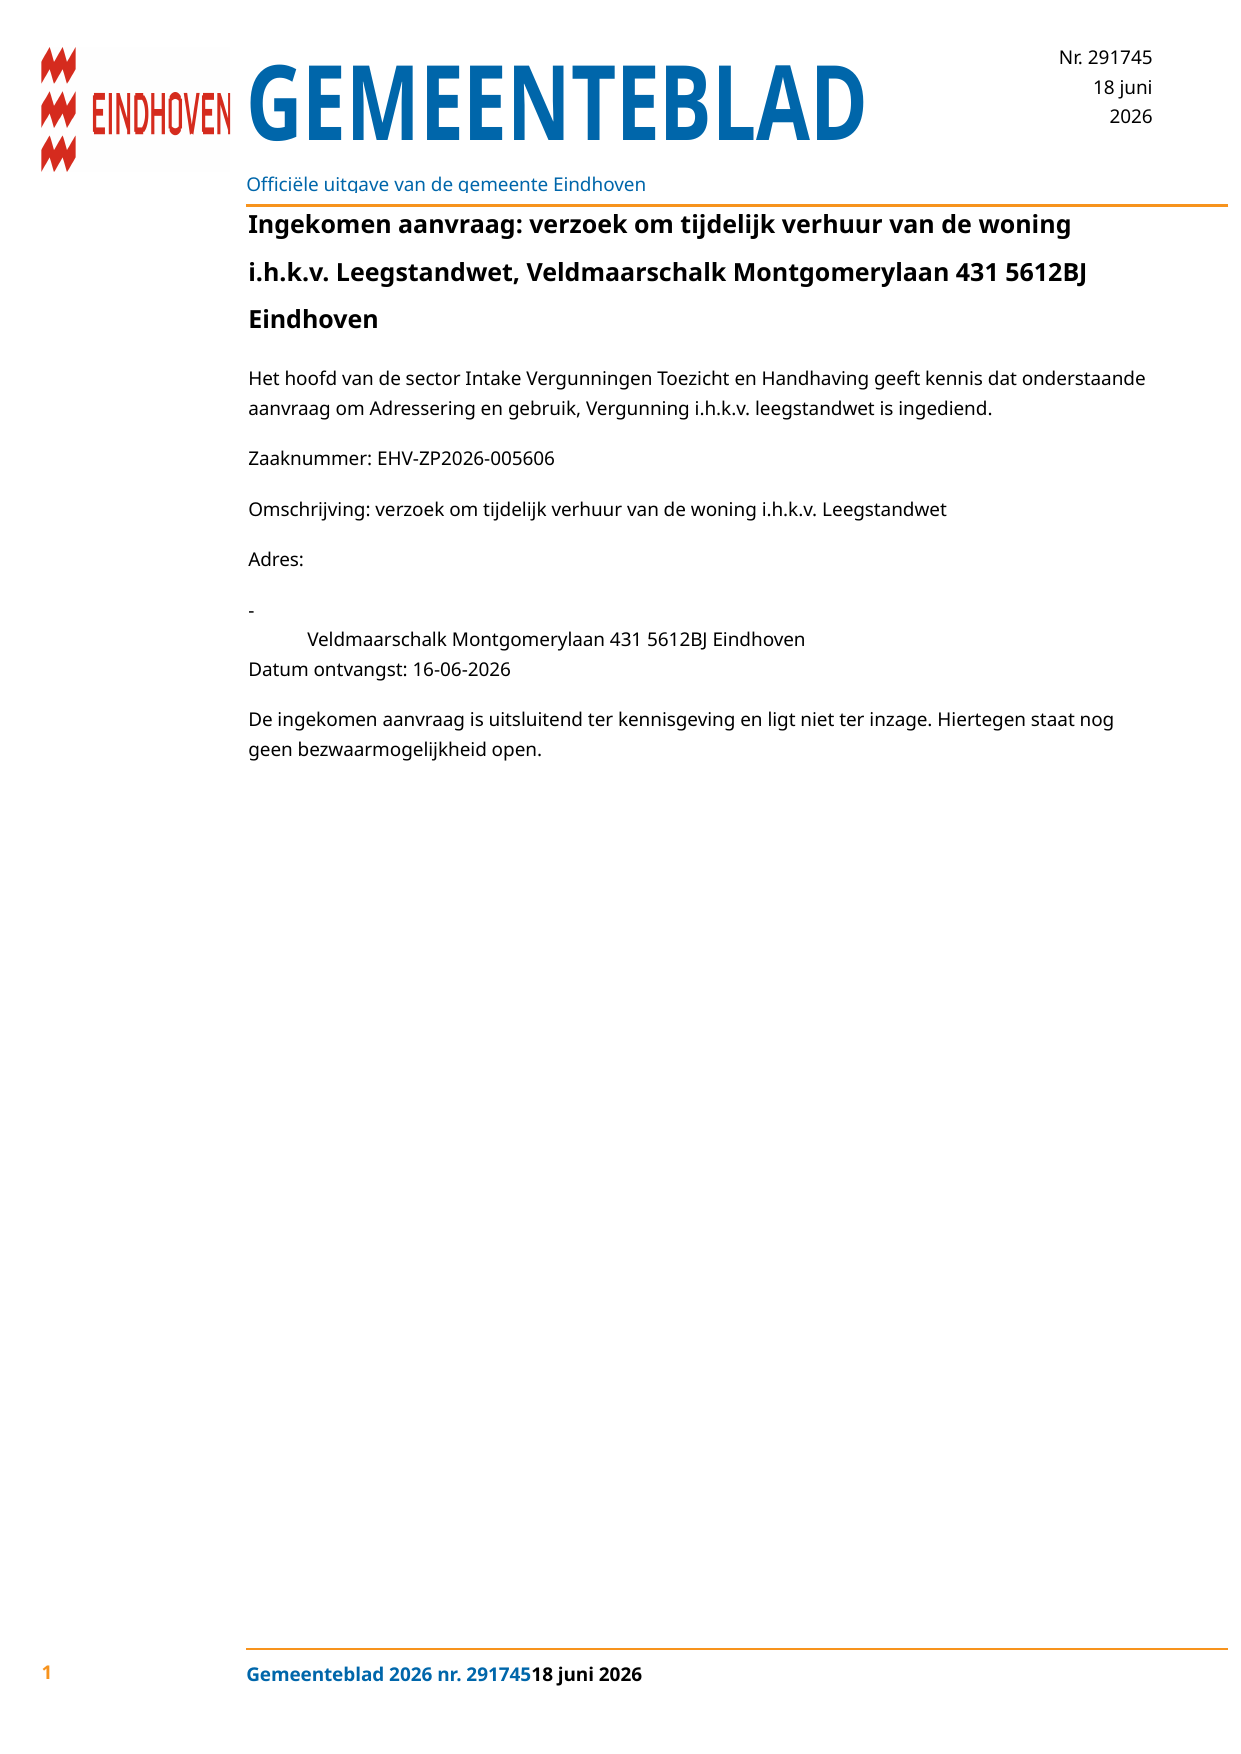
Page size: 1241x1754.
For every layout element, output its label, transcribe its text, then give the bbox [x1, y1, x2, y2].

text Ingekomen aanvraag: verzoek om tijdelijk verhuur van de woning i.h.k.v. Leegstandwet, Veldmaarschalk Montgomerylaan 431 5612BJ Eindhoven [248, 207, 1152, 336]
list Veldmaarschalk Montgomerylaan 431 5612BJ Eindhoven [248, 626, 1152, 652]
text Zaaknummer: EHV-ZP2026-005606 [248, 446, 1152, 471]
text Omschrijving: verzoek om tijdelijk verhuur van de woning i.h.k.v. Leegstandwet [248, 496, 1152, 522]
text De ingekomen aanvraag is uitsluitend ter kennisgeving en ligt niet ter inzage. Hiertegen staat nog geen bezwaarmogelijkheid open. [248, 706, 1152, 762]
text Datum ontvangst: 16-06-2026 [248, 656, 1152, 682]
text Het hoofd van de sector Intake Vergunningen Toezicht en Handhaving geeft kennis dat onderstaande aanvraag om Adressering en gebruik, Vergunning i.h.k.v. leegstandwet is ingediend. [248, 366, 1152, 421]
text Adres: [248, 546, 1152, 572]
picture [41, 47, 231, 172]
